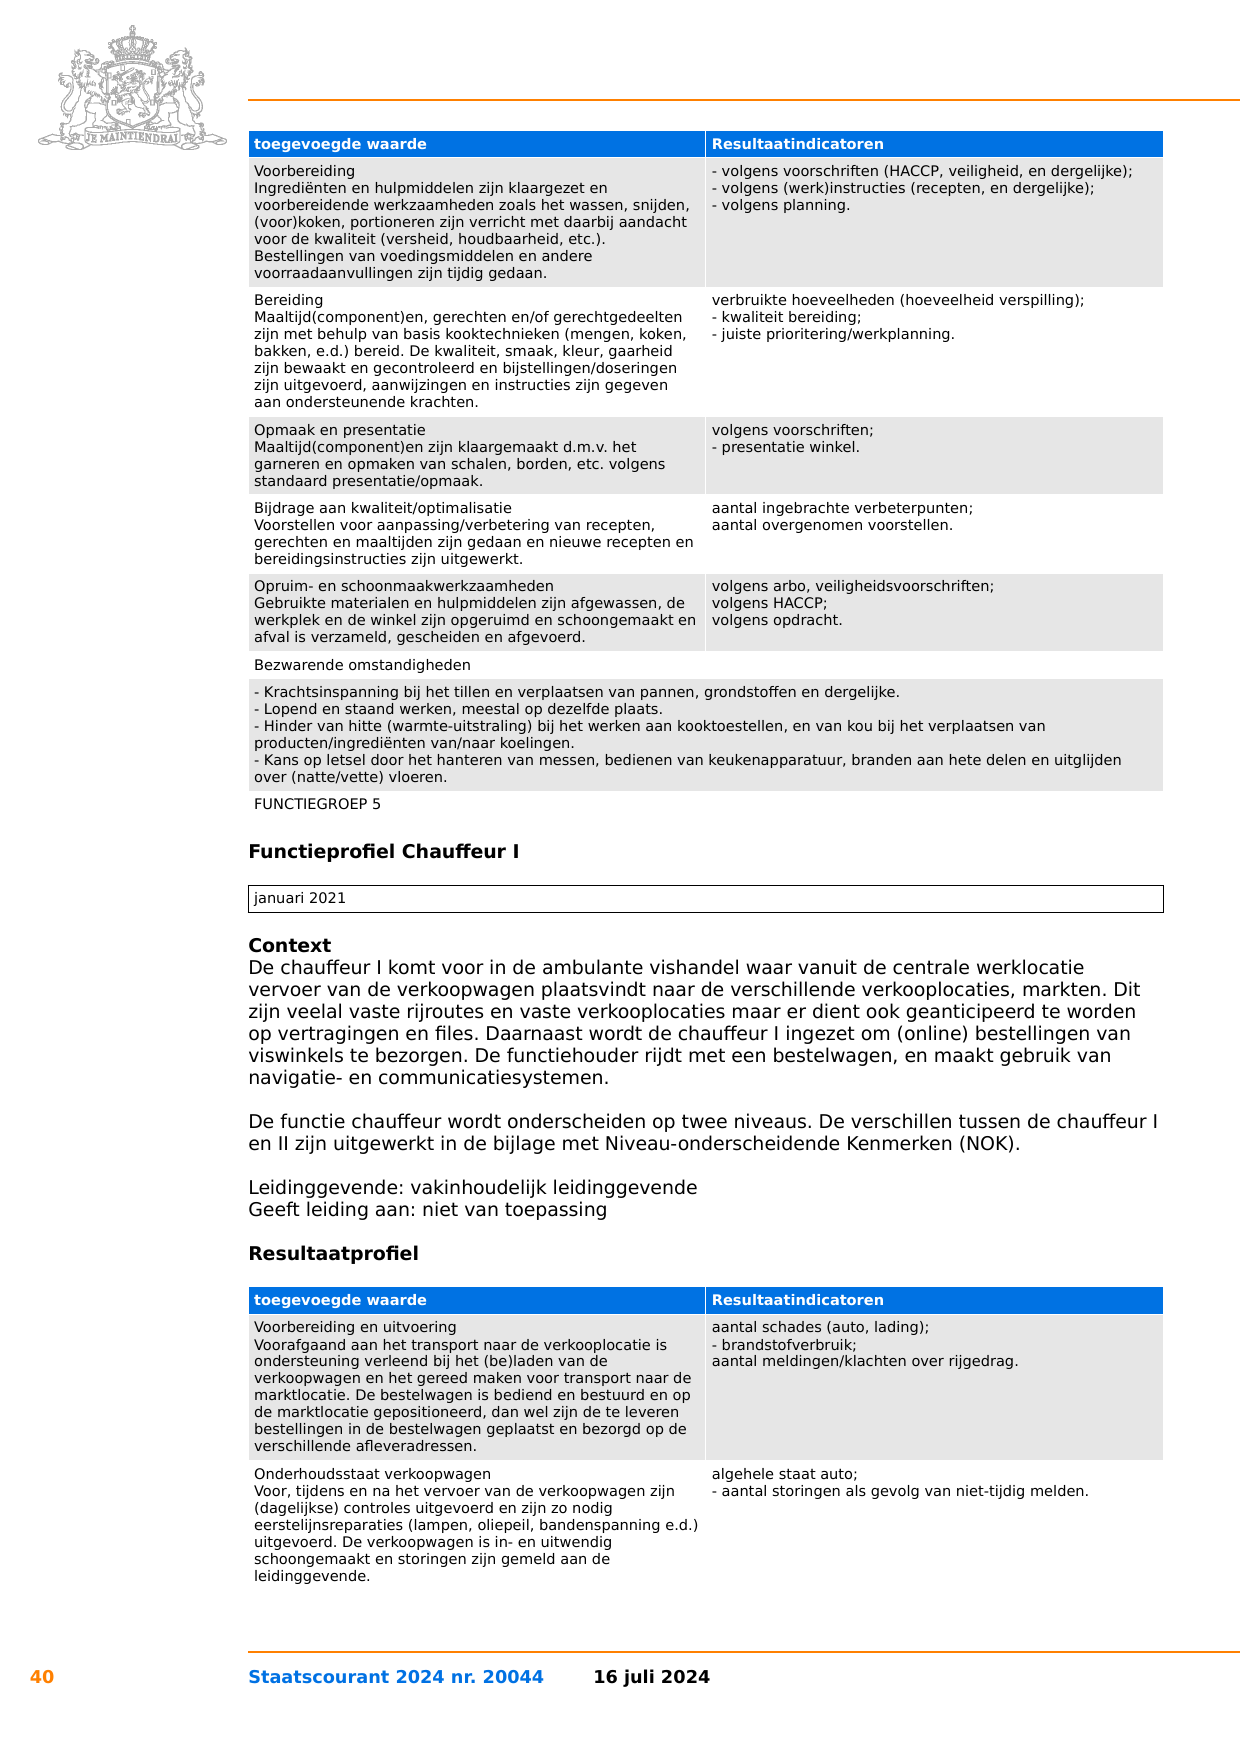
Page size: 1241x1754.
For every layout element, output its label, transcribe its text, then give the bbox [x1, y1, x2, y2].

table_cell - Krachtsinspanning bij het tillen en verplaatsen van pannen, grondstoffen en dergelijke. - Lopend en staand werken, meestal op dezelfde plaats. - Hinder van hitte (warmte-uitstraling) bij het werken aan kooktoestellen, en van kou bij het verplaatsen van producten/ingrediënten van/naar koelingen. - Kans op letsel door het hanteren van messen, bedienen van keukenapparatuur, branden aan hete delen en uitglijden over (natte/vette) vloeren. [249, 679, 1163, 791]
table_header toegevoegde waarde [249, 1287, 705, 1314]
table_cell Onderhoudsstaat verkoopwagen Voor, tijdens en na het vervoer van de verkoopwagen zijn (dagelijkse) controles uitgevoerd en zijn zo nodig eerstelijnsreparaties (lampen, oliepeil, bandenspanning e.d.) uitgevoerd. De verkoopwagen is in- en uitwendig schoongemaakt en storingen zijn gemeld aan de leidinggevende. [249, 1461, 705, 1589]
table_header januari 2021 [249, 886, 1163, 912]
text Leidinggevende: vakinhoudelijk leidinggevende [248, 1177, 1163, 1198]
text Geeft leiding aan: niet van toepassing [248, 1198, 1163, 1221]
table_cell Bezwarende omstandigheden [249, 652, 1163, 678]
picture [38, 25, 227, 150]
table_cell volgens arbo, veiligheidsvoorschriften; volgens HACCP; volgens opdracht. [706, 574, 1163, 651]
table_header toegevoegde waarde [249, 131, 705, 157]
table_cell - volgens voorschriften (HACCP, veiligheid, en dergelijke); - volgens (werk)instructies (recepten, en dergelijke); - volgens planning. [706, 158, 1163, 287]
table_cell verbruikte hoeveelheden (hoeveelheid verspilling); - kwaliteit bereiding; - juiste prioritering/werkplanning. [706, 288, 1163, 416]
text Functieprofiel Chauffeur I [248, 841, 1163, 863]
table_cell aantal schades (auto, lading); - brandstofverbruik; aantal meldingen/klachten over rijgedrag. [706, 1315, 1163, 1460]
table_cell Voorbereiding en uitvoering Voorafgaand aan het transport naar de verkooplocatie is ondersteuning verleend bij het (be)laden van de verkoopwagen en het gereed maken voor transport naar de marktlocatie. De bestelwagen is bediend en bestuurd en op de marktlocatie gepositioneerd, dan wel zijn de te leveren bestellingen in de bestelwagen geplaatst en bezorgd op de verschillende afleveradressen. [249, 1315, 705, 1460]
table_cell volgens voorschriften; - presentatie winkel. [706, 417, 1163, 494]
table_cell aantal ingebrachte verbeterpunten; aantal overgenomen voorstellen. [706, 495, 1163, 572]
table_cell Bijdrage aan kwaliteit/optimalisatie Voorstellen voor aanpassing/verbetering van recepten, gerechten en maaltijden zijn gedaan en nieuwe recepten en bereidingsinstructies zijn uitgewerkt. [249, 495, 705, 572]
table_cell Opruim- en schoonmaakwerkzaamheden Gebruikte materialen en hulpmiddelen zijn afgewassen, de werkplek en de winkel zijn opgeruimd en schoongemaakt en afval is verzameld, gescheiden en afgevoerd. [249, 574, 705, 651]
text De functie chauffeur wordt onderscheiden op twee niveaus. De verschillen tussen de chauffeur I en II zijn uitgewerkt in de bijlage met Niveau-onderscheidende Kenmerken (NOK). [248, 1111, 1163, 1155]
table_cell FUNCTIEGROEP 5 [249, 792, 1163, 818]
table_header Resultaatindicatoren [706, 131, 1163, 157]
table_cell Bereiding Maaltijd(component)en, gerechten en/of gerechtgedeelten zijn met behulp van basis kooktechnieken (mengen, koken, bakken, e.d.) bereid. De kwaliteit, smaak, kleur, gaarheid zijn bewaakt en gecontroleerd en bijstellingen/doseringen zijn uitgevoerd, aanwijzingen en instructies zijn gegeven aan ondersteunende krachten. [249, 288, 705, 416]
text Resultaatprofiel [248, 1242, 1163, 1264]
table_cell algehele staat auto; - aantal storingen als gevolg van niet-tijdig melden. [706, 1461, 1163, 1589]
table_cell Voorbereiding Ingrediënten en hulpmiddelen zijn klaargezet en voorbereidende werkzaamheden zoals het wassen, snijden, (voor)koken, portioneren zijn verricht met daarbij aandacht voor de kwaliteit (versheid, houdbaarheid, etc.). Bestellingen van voedingsmiddelen en andere voorraadaanvullingen zijn tijdig gedaan. [249, 158, 705, 287]
table_cell Opmaak en presentatie Maaltijd(component)en zijn klaargemaakt d.m.v. het garneren en opmaken van schalen, borden, etc. volgens standaard presentatie/opmaak. [249, 417, 705, 494]
text Context [248, 935, 1163, 957]
text De chauffeur I komt voor in de ambulante vishandel waar vanuit de centrale werklocatie vervoer van de verkoopwagen plaatsvindt naar de verschillende verkooplocaties, markten. Dit zijn veelal vaste rijroutes en vaste verkooplocaties maar er dient ook geanticipeerd te worden op vertragingen en files. Daarnaast wordt de chauffeur I ingezet om (online) bestellingen van viswinkels te bezorgen. De functiehouder rijdt met een bestelwagen, en maakt gebruik van navigatie- en communicatiesystemen. [248, 957, 1163, 1089]
table_header Resultaatindicatoren [706, 1287, 1163, 1314]
